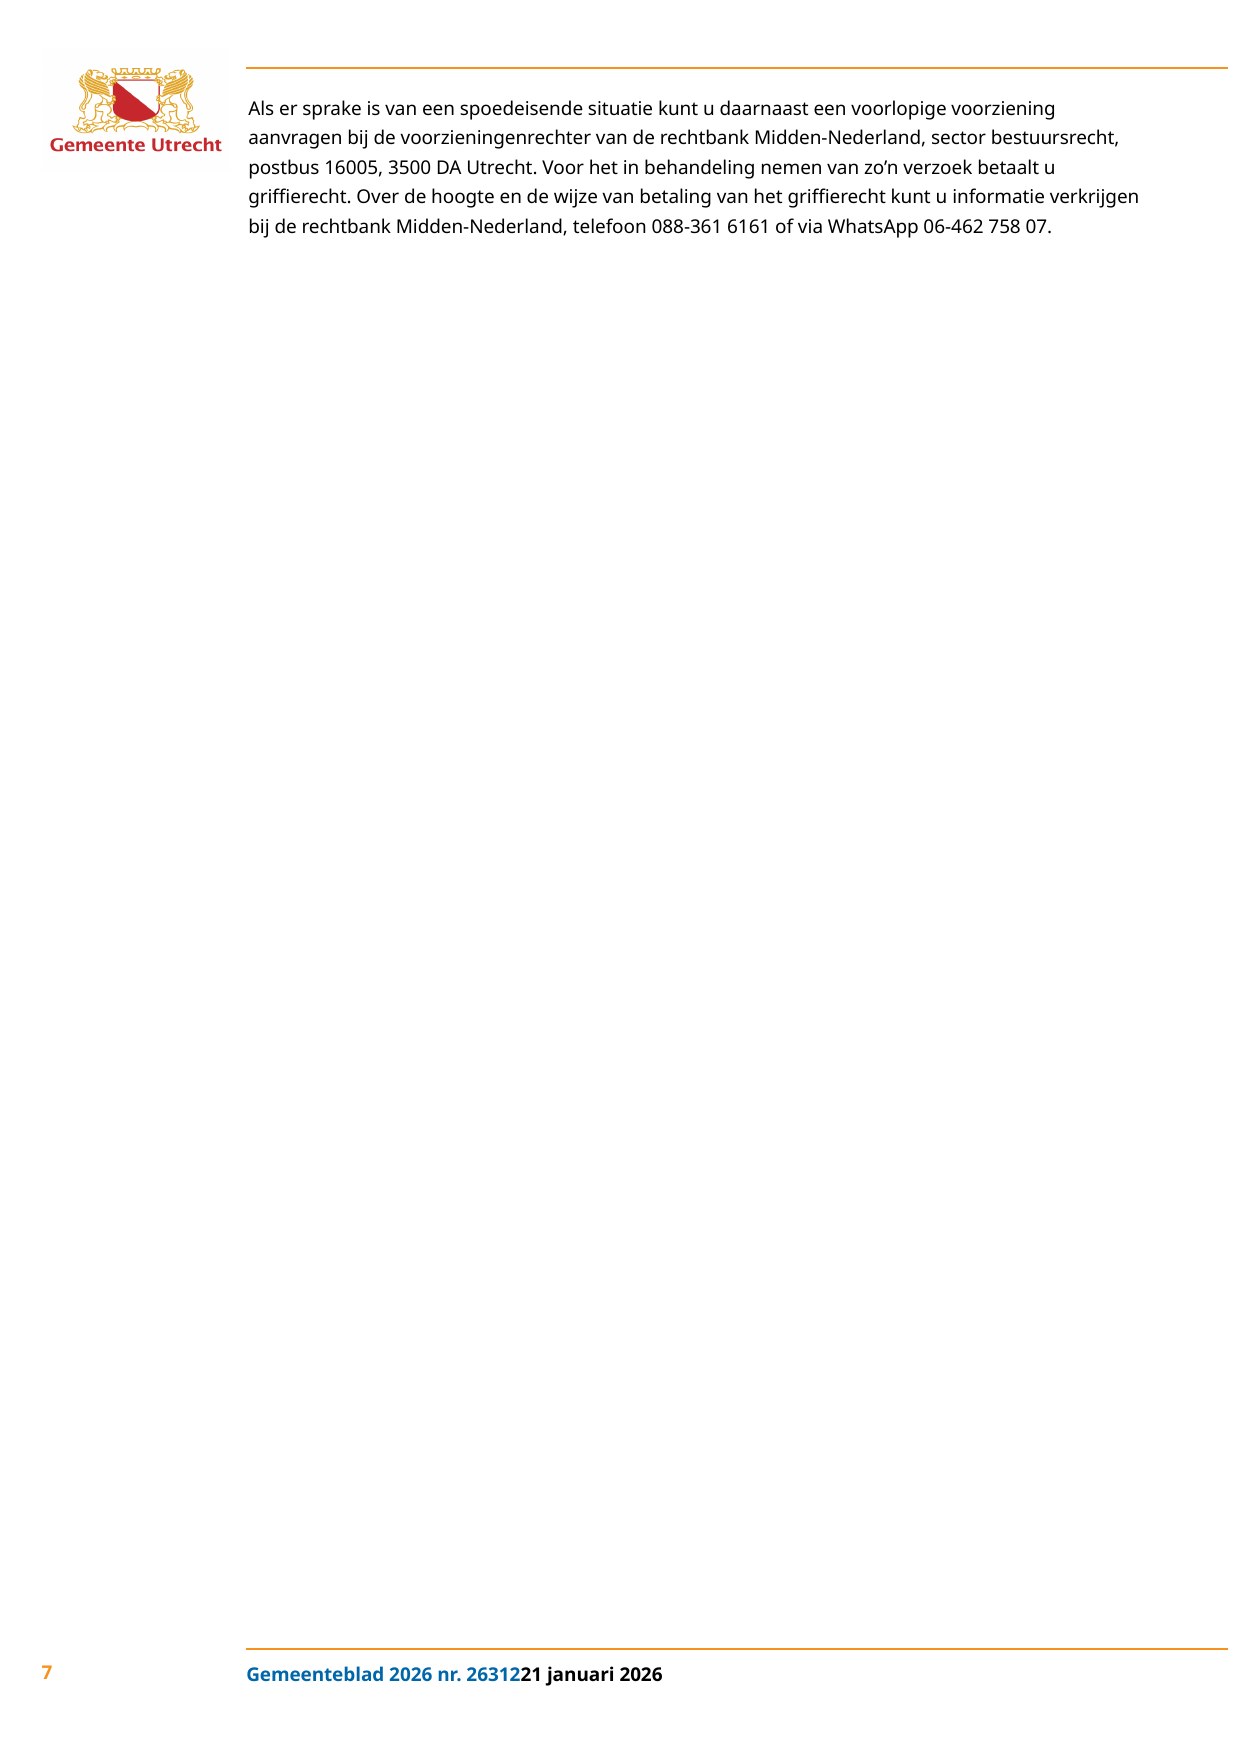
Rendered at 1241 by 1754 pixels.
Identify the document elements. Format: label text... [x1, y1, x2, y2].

text Als er sprake is van een spoedeisende situatie kunt u daarnaast een voorlopige voorziening aanvragen bij de voorzieningenrechter van de rechtbank Midden-Nederland, sector bestuursrecht, postbus 16005, 3500 DA Utrecht. Voor het in behandeling nemen van zo’n verzoek betaalt u griffierecht. Over de hoogte en de wijze van betaling van het griffierecht kunt u informatie verkrijgen bij de rechtbank Midden-Nederland, telefoon 088-361 6161 of via WhatsApp 06-462 758 07. [248, 95, 1152, 239]
picture [41, 47, 231, 172]
